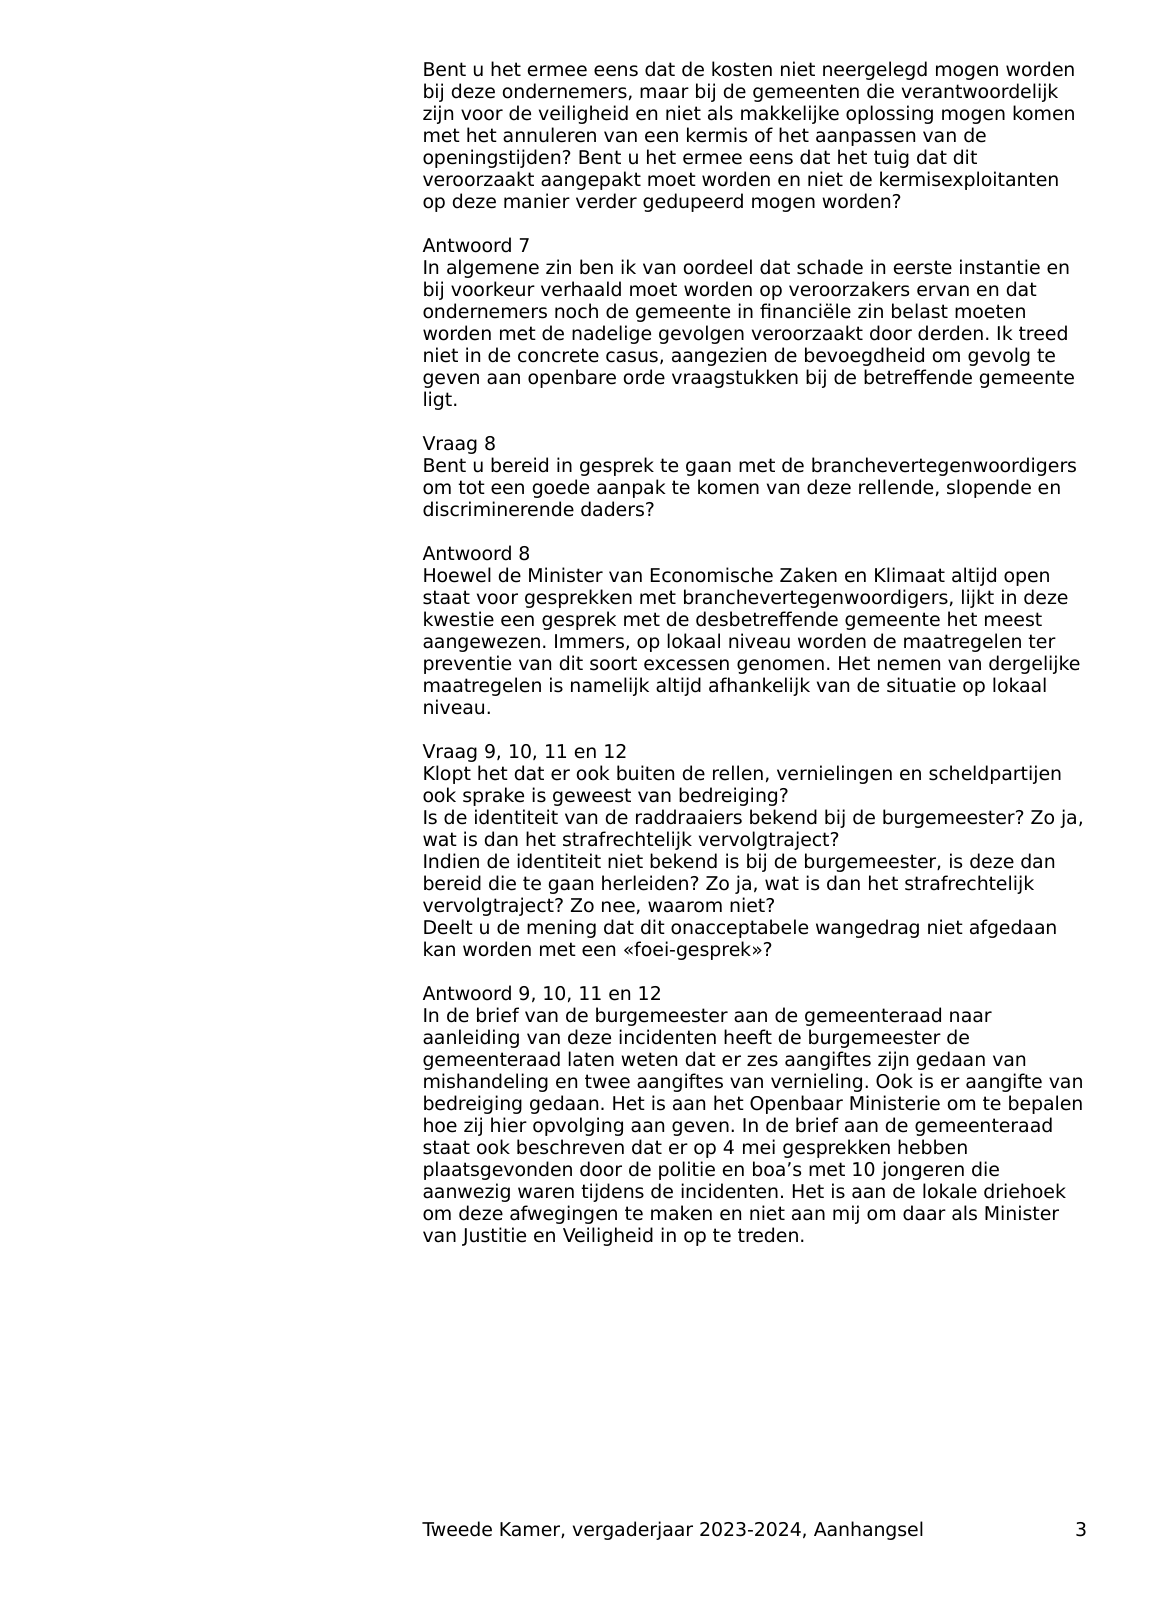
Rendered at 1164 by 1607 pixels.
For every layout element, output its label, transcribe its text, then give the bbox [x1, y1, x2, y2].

text Antwoord 9, 10, 11 en 12 [422, 983, 1087, 1005]
text Bent u bereid in gesprek te gaan met de branchevertegenwoordigers om tot een goede aanpak te komen van deze rellende, slopende en discriminerende daders? [422, 455, 1087, 521]
text Vraag 8 [422, 433, 1087, 455]
text Indien de identiteit niet bekend is bij de burgemeester, is deze dan bereid die te gaan herleiden? Zo ja, wat is dan het strafrechtelijk vervolgtraject? Zo nee, waarom niet? [422, 851, 1087, 917]
text Deelt u de mening dat dit onacceptabele wangedrag niet afgedaan kan worden met een «foei-gesprek»? [422, 917, 1087, 961]
text Klopt het dat er ook buiten de rellen, vernielingen en scheldpartijen ook sprake is geweest van bedreiging? [422, 763, 1087, 807]
text Is de identiteit van de raddraaiers bekend bij de burgemeester? Zo ja, wat is dan het strafrechtelijk vervolgtraject? [422, 807, 1087, 851]
text Vraag 9, 10, 11 en 12 [422, 741, 1087, 763]
text In algemene zin ben ik van oordeel dat schade in eerste instantie en bij voorkeur verhaald moet worden op veroorzakers ervan en dat ondernemers noch de gemeente in financiële zin belast moeten worden met de nadelige gevolgen veroorzaakt door derden. Ik treed niet in de concrete casus, aangezien de bevoegdheid om gevolg te geven aan openbare orde vraagstukken bij de betreffende gemeente ligt. [422, 257, 1087, 411]
text In de brief van de burgemeester aan de gemeenteraad naar aanleiding van deze incidenten heeft de burgemeester de gemeenteraad laten weten dat er zes aangiftes zijn gedaan van mishandeling en twee aangiftes van vernieling. Ook is er aangifte van bedreiging gedaan. Het is aan het Openbaar Ministerie om te bepalen hoe zij hier opvolging aan geven. In de brief aan de gemeenteraad staat ook beschreven dat er op 4 mei gesprekken hebben plaatsgevonden door de politie en boa’s met 10 jongeren die aanwezig waren tijdens de incidenten. Het is aan de lokale driehoek om deze afwegingen te maken en niet aan mij om daar als Minister van Justitie en Veiligheid in op te treden. [422, 1005, 1087, 1247]
text Bent u het ermee eens dat de kosten niet neergelegd mogen worden bij deze ondernemers, maar bij de gemeenten die verantwoordelijk zijn voor de veiligheid en niet als makkelijke oplossing mogen komen met het annuleren van een kermis of het aanpassen van de openingstijden? Bent u het ermee eens dat het tuig dat dit veroorzaakt aangepakt moet worden en niet de kermisexploitanten op deze manier verder gedupeerd mogen worden? [422, 59, 1087, 213]
text Antwoord 8 [422, 543, 1087, 565]
text Hoewel de Minister van Economische Zaken en Klimaat altijd open staat voor gesprekken met branchevertegenwoordigers, lijkt in deze kwestie een gesprek met de desbetreffende gemeente het meest aangewezen. Immers, op lokaal niveau worden de maatregelen ter preventie van dit soort excessen genomen. Het nemen van dergelijke maatregelen is namelijk altijd afhankelijk van de situatie op lokaal niveau. [422, 565, 1087, 719]
text Antwoord 7 [422, 235, 1087, 257]
